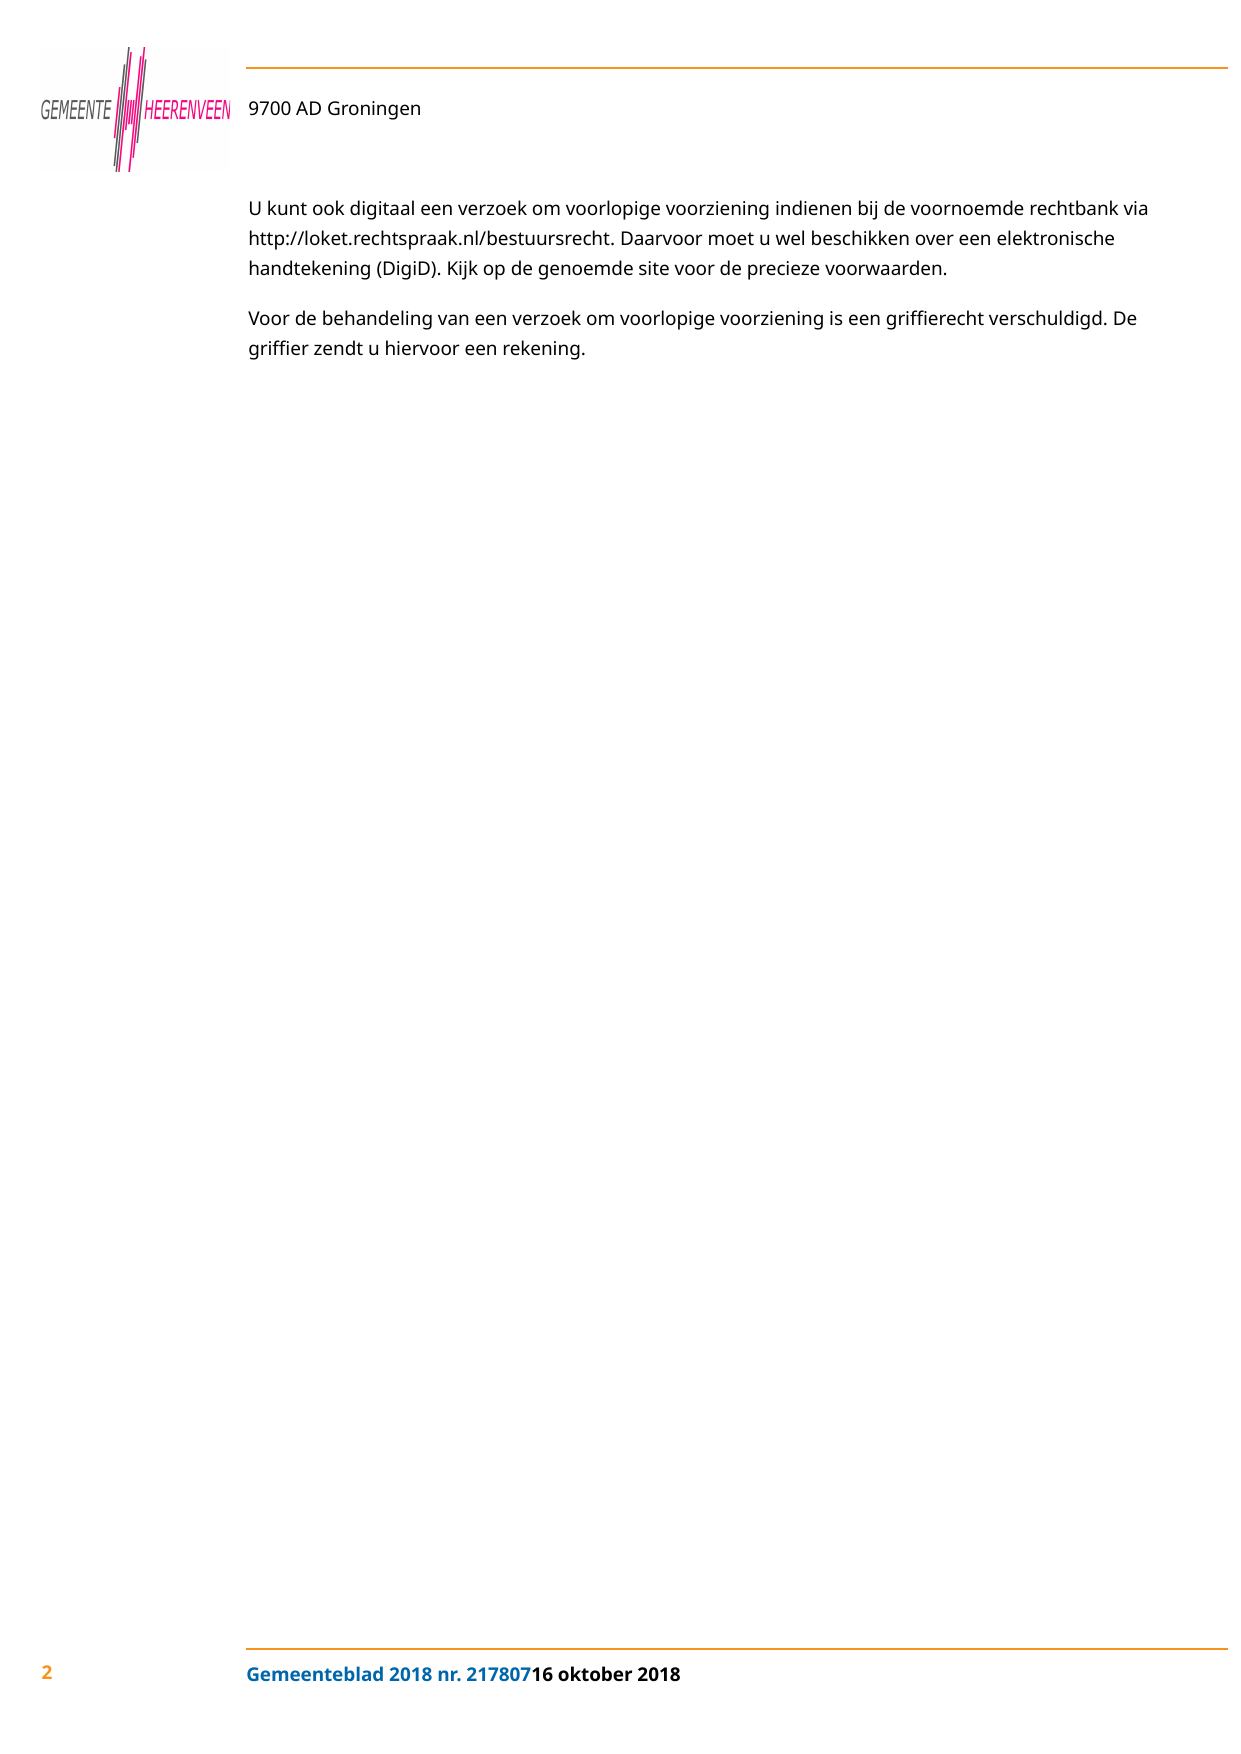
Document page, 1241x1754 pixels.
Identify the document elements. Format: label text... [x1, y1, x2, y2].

text 9700 AD Groningen [248, 95, 1152, 121]
text U kunt ook digitaal een verzoek om voorlopige voorziening indienen bij de voornoemde rechtbank via http://loket.rechtspraak.nl/bestuursrecht. Daarvoor moet u wel beschikken over een elektronische handtekening (DigiD). Kijk op de genoemde site voor de precieze voorwaarden. [248, 196, 1152, 281]
picture [41, 47, 231, 172]
text Voor de behandeling van een verzoek om voorlopige voorziening is een griffierecht verschuldigd. De griffier zendt u hiervoor een rekening. [248, 305, 1152, 361]
